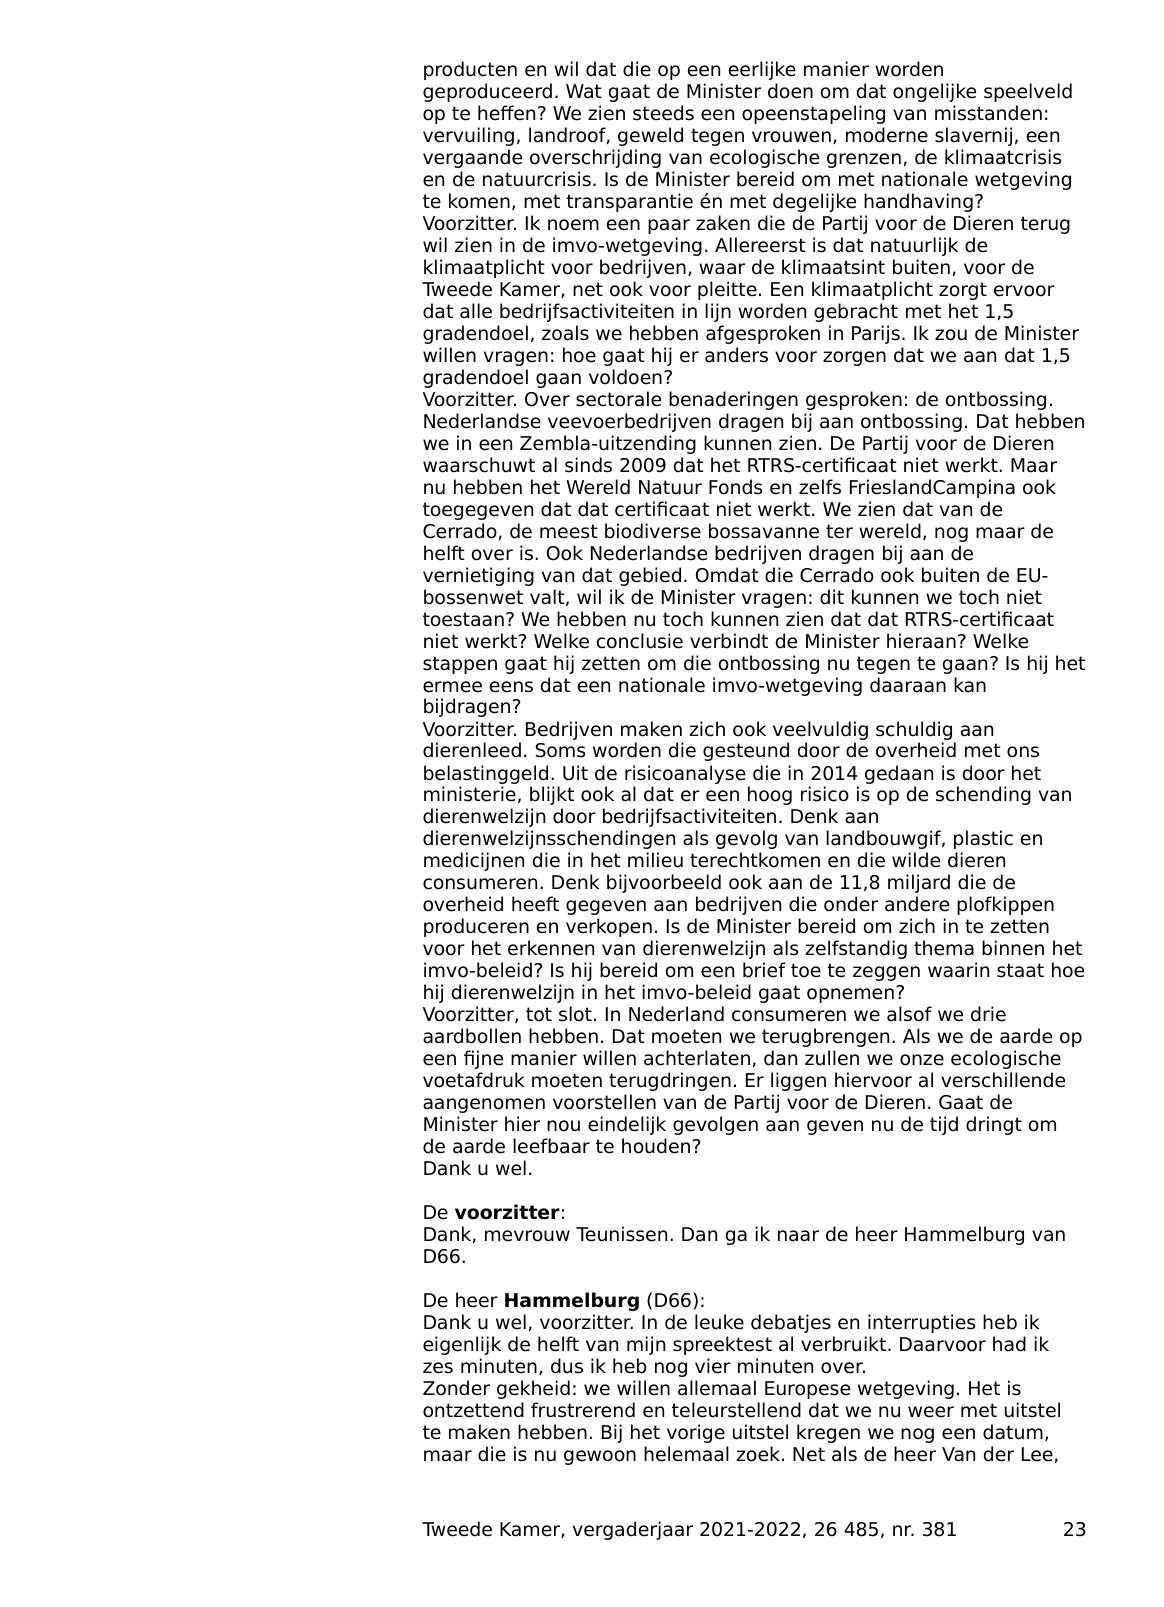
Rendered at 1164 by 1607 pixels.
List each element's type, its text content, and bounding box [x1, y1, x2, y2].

text Dank u wel, voorzitter. In de leuke debatjes en interrupties heb ik eigenlijk de helft van mijn spreektest al verbruikt. Daarvoor had ik zes minuten, dus ik heb nog vier minuten over. [422, 1312, 1087, 1378]
text Voorzitter. Over sectorale benaderingen gesproken: de ontbossing. Nederlandse veevoerbedrijven dragen bij aan ontbossing. Dat hebben we in een Zembla-uitzending kunnen zien. De Partij voor de Dieren waarschuwt al sinds 2009 dat het RTRS-certificaat niet werkt. Maar nu hebben het Wereld Natuur Fonds en zelfs FrieslandCampina ook toegegeven dat dat certificaat niet werkt. We zien dat van de Cerrado, de meest biodiverse bossavanne ter wereld, nog maar de helft over is. Ook Nederlandse bedrijven dragen bij aan de vernietiging van dat gebied. Omdat die Cerrado ook buiten de EU-bossenwet valt, wil ik de Minister vragen: dit kunnen we toch niet toestaan? We hebben nu toch kunnen zien dat dat RTRS-certificaat niet werkt? Welke conclusie verbindt de Minister hieraan? Welke stappen gaat hij zetten om die ontbossing nu tegen te gaan? Is hij het ermee eens dat een nationale imvo-wetgeving daaraan kan bijdragen? [422, 389, 1087, 718]
text Dank, mevrouw Teunissen. Dan ga ik naar de heer Hammelburg van D66. [422, 1224, 1087, 1268]
text Voorzitter. Ik noem een paar zaken die de Partij voor de Dieren terug wil zien in de imvo-wetgeving. Allereerst is dat natuurlijk de klimaatplicht voor bedrijven, waar de klimaatsint buiten, voor de Tweede Kamer, net ook voor pleitte. Een klimaatplicht zorgt ervoor dat alle bedrijfsactiviteiten in lijn worden gebracht met het 1,5 gradendoel, zoals we hebben afgesproken in Parijs. Ik zou de Minister willen vragen: hoe gaat hij er anders voor zorgen dat we aan dat 1,5 gradendoel gaan voldoen? [422, 213, 1087, 389]
text De heer Hammelburg (D66): [422, 1290, 1087, 1312]
text Voorzitter, tot slot. In Nederland consumeren we alsof we drie aardbollen hebben. Dat moeten we terugbrengen. Als we de aarde op een fijne manier willen achterlaten, dan zullen we onze ecologische voetafdruk moeten terugdringen. Er liggen hiervoor al verschillende aangenomen voorstellen van de Partij voor de Dieren. Gaat de Minister hier nou eindelijk gevolgen aan geven nu de tijd dringt om de aarde leefbaar te houden? [422, 1004, 1087, 1158]
text De voorzitter: [422, 1202, 1087, 1224]
text producten en wil dat die op een eerlijke manier worden geproduceerd. Wat gaat de Minister doen om dat ongelijke speelveld op te heffen? We zien steeds een opeenstapeling van misstanden: vervuiling, landroof, geweld tegen vrouwen, moderne slavernij, een vergaande overschrijding van ecologische grenzen, de klimaatcrisis en de natuurcrisis. Is de Minister bereid om met nationale wetgeving te komen, met transparantie én met degelijke handhaving? [422, 59, 1087, 213]
text Dank u wel. [422, 1158, 1087, 1180]
text Zonder gekheid: we willen allemaal Europese wetgeving. Het is ontzettend frustrerend en teleurstellend dat we nu weer met uitstel te maken hebben. Bij het vorige uitstel kregen we nog een datum, maar die is nu gewoon helemaal zoek. Net als de heer Van der Lee, [422, 1378, 1087, 1466]
text Voorzitter. Bedrijven maken zich ook veelvuldig schuldig aan dierenleed. Soms worden die gesteund door de overheid met ons belastinggeld. Uit de risicoanalyse die in 2014 gedaan is door het ministerie, blijkt ook al dat er een hoog risico is op de schending van dierenwelzijn door bedrijfsactiviteiten. Denk aan dierenwelzijnsschendingen als gevolg van landbouwgif, plastic en medicijnen die in het milieu terechtkomen en die wilde dieren consumeren. Denk bijvoorbeeld ook aan de 11,8 miljard die de overheid heeft gegeven aan bedrijven die onder andere plofkippen produceren en verkopen. Is de Minister bereid om zich in te zetten voor het erkennen van dierenwelzijn als zelfstandig thema binnen het imvo-beleid? Is hij bereid om een brief toe te zeggen waarin staat hoe hij dierenwelzijn in het imvo-beleid gaat opnemen? [422, 718, 1087, 1004]
